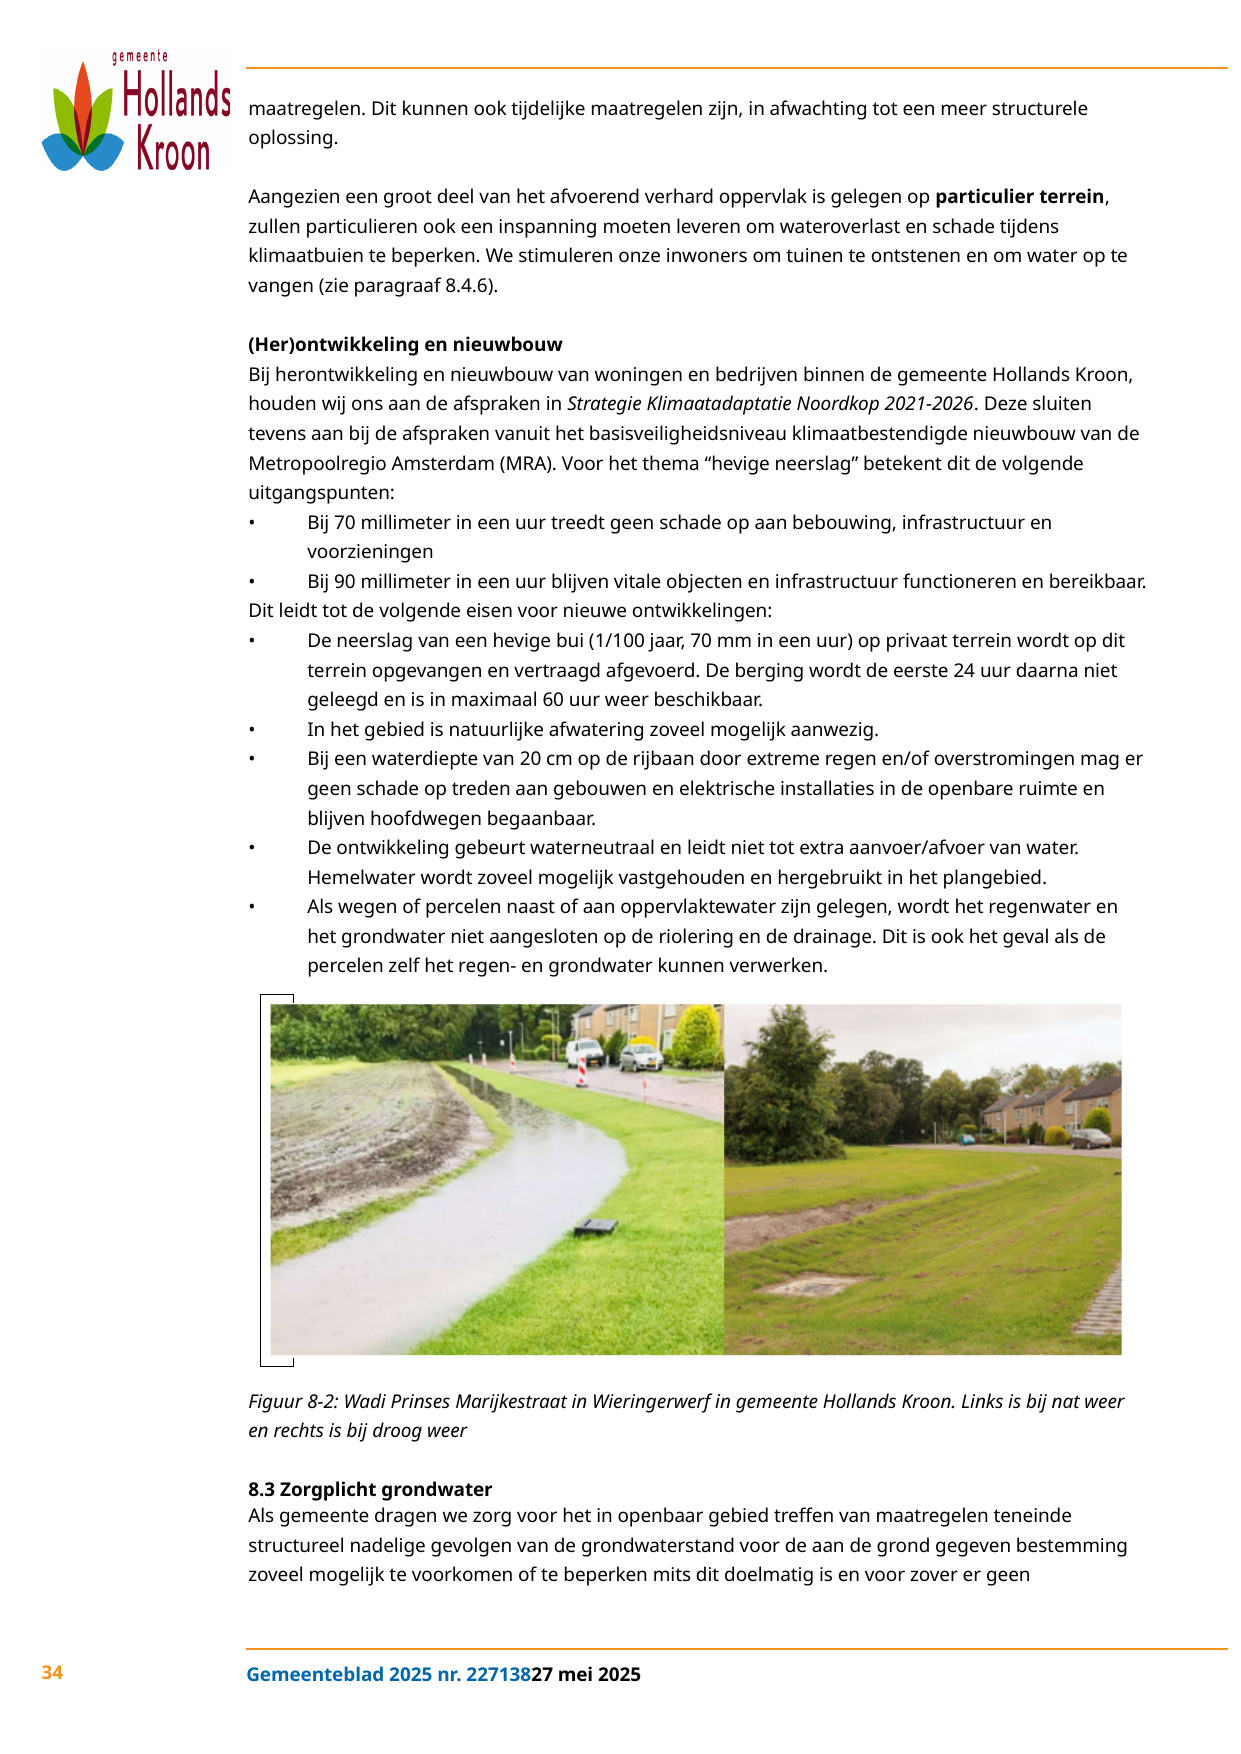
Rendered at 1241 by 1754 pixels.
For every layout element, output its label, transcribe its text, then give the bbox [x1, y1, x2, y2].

picture [268, 1003, 1125, 1358]
list Als wegen of percelen naast of aan oppervlaktewater zijn gelegen, wordt het regenwater en het grondwater niet aangesloten op de riolering en de drainage. Dit is ook het geval als de percelen zelf het regen- en grondwater kunnen verwerken. [248, 893, 1152, 978]
text (Her)ontwikkeling en nieuwbouw [248, 331, 1152, 357]
picture [41, 47, 231, 172]
text Dit leidt tot de volgende eisen voor nieuwe ontwikkelingen: [248, 598, 1152, 623]
list Bij een waterdiepte van 20 cm op de rijbaan door extreme regen en/of overstromingen mag er geen schade op treden aan gebouwen en elektrische installaties in de openbare ruimte en blijven hoofdwegen begaanbaar. [248, 746, 1152, 831]
list Bij 90 millimeter in een uur blijven vitale objecten en infrastructuur functioneren en bereikbaar. [248, 568, 1152, 594]
list De ontwikkeling gebeurt waterneutraal en leidt niet tot extra aanvoer/afvoer van water. Hemelwater wordt zoveel mogelijk vastgehouden en hergebruikt in het plangebied. [248, 834, 1152, 890]
text 8.3 Zorgplicht grondwater [248, 1477, 1152, 1502]
text Aangezien een groot deel van het afvoerend verhard oppervlak is gelegen op particulier terrein, zullen particulieren ook een inspanning moeten leveren om wateroverlast en schade tijdens klimaatbuien te beperken. We stimuleren onze inwoners om tuinen te ontstenen en om water op te vangen (zie paragraaf 8.4.6). [248, 183, 1152, 298]
text Bij herontwikkeling en nieuwbouw van woningen en bedrijven binnen de gemeente Hollands Kroon, houden wij ons aan de afspraken in Strategie Klimaatadaptatie Noordkop 2021-2026. Deze sluiten tevens aan bij de afspraken vanuit het basisveiligheidsniveau klimaatbestendigde nieuwbouw van de Metropoolregio Amsterdam (MRA). Voor het thema “hevige neerslag” betekent dit de volgende uitgangspunten: [248, 361, 1152, 505]
text Figuur 8-2: Wadi Prinses Marijkestraat in Wieringerwerf in gemeente Hollands Kroon. Links is bij nat weer en rechts is bij droog weer [248, 1388, 1152, 1443]
list In het gebied is natuurlijke afwatering zoveel mogelijk aanwezig. [248, 716, 1152, 742]
text maatregelen. Dit kunnen ook tijdelijke maatregelen zijn, in afwachting tot een meer structurele oplossing. [248, 95, 1152, 150]
list De neerslag van een hevige bui (1/100 jaar, 70 mm in een uur) op privaat terrein wordt op dit terrein opgevangen en vertraagd afgevoerd. De berging wordt de eerste 24 uur daarna niet geleegd en is in maximaal 60 uur weer beschikbaar. [248, 627, 1152, 712]
list Bij 70 millimeter in een uur treedt geen schade op aan bebouwing, infrastructuur en voorzieningen [248, 509, 1152, 564]
table_header Als gemeente dragen we zorg voor het in openbaar gebied treffen van maatregelen teneinde structureel nadelige gevolgen van de grondwaterstand voor de aan de grond gegeven bestemming zoveel mogelijk te voorkomen of te beperken mits dit doelmatig is en voor zover er geen [248, 1503, 1152, 1587]
